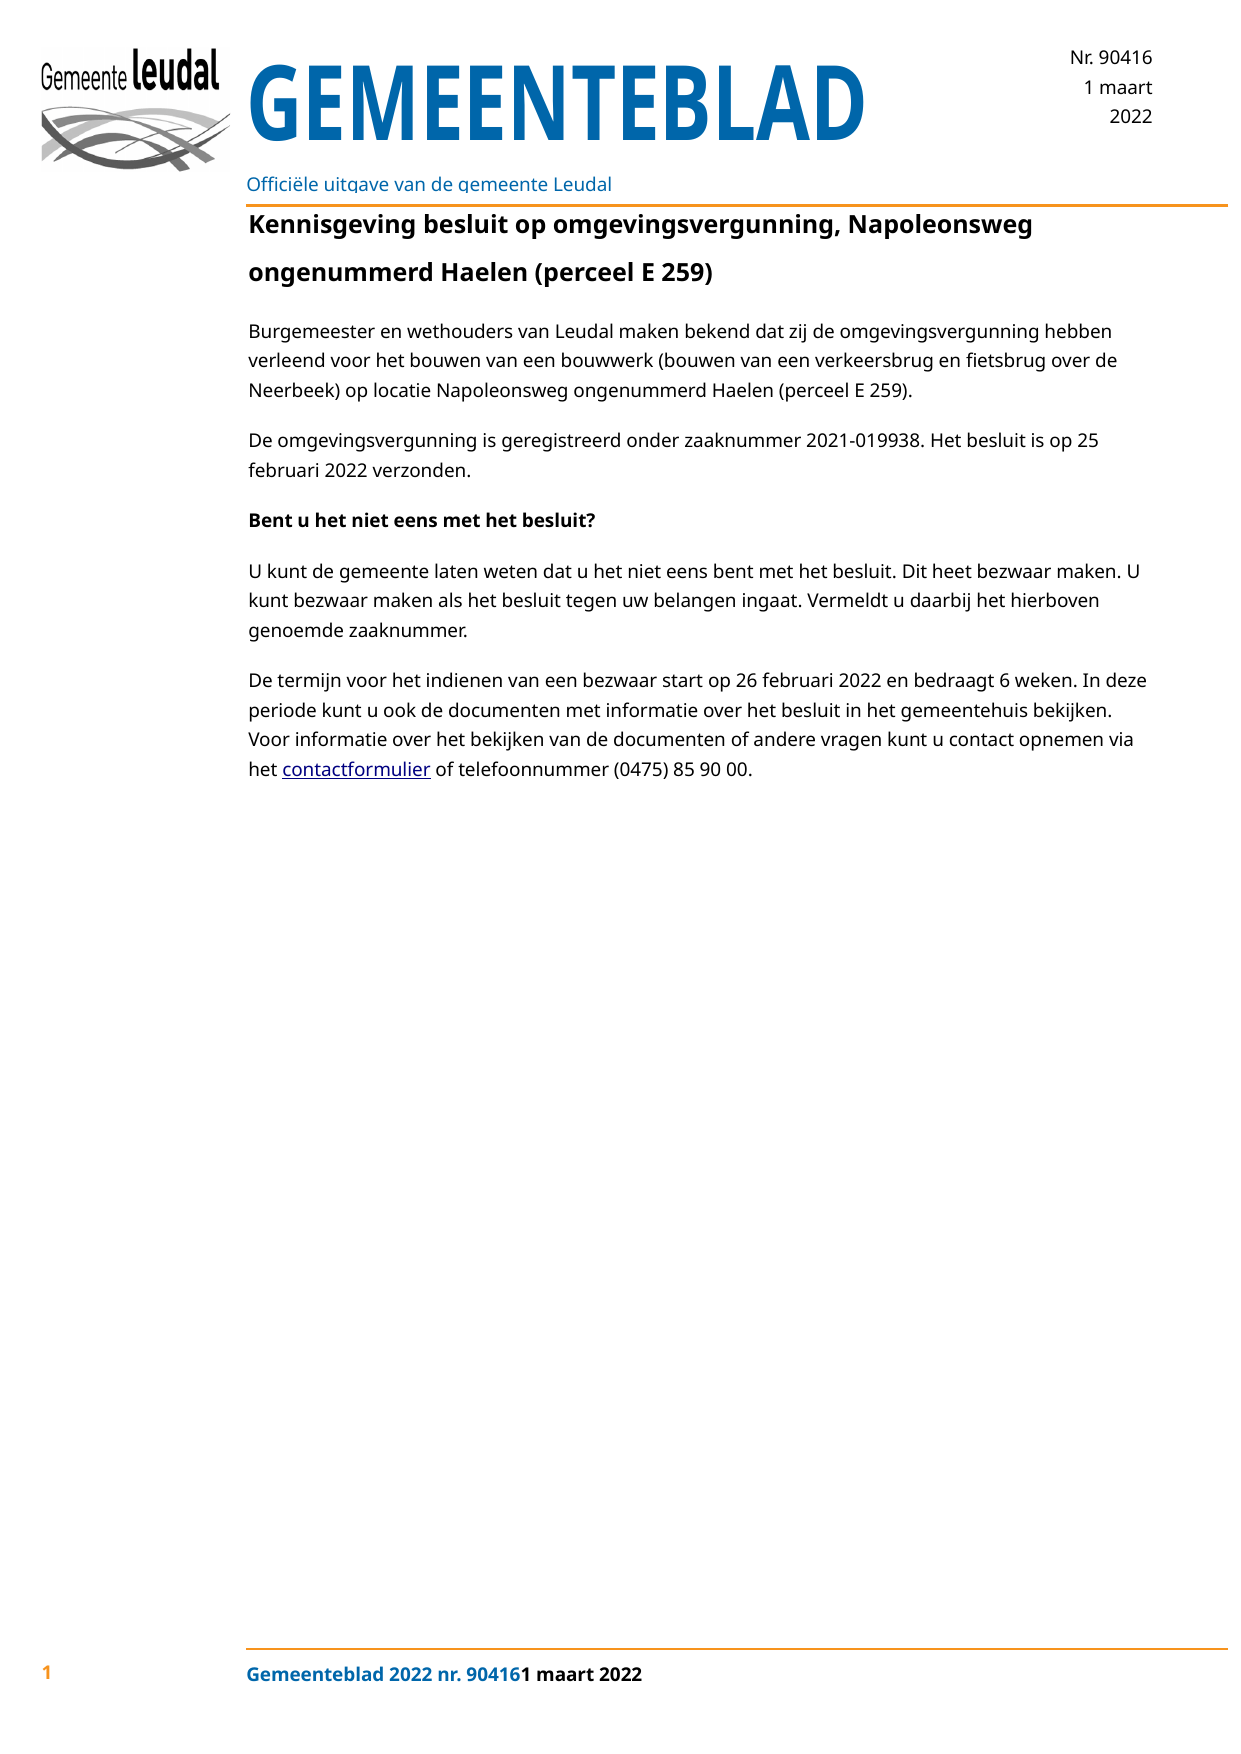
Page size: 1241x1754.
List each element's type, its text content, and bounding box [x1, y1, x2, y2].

text U kunt de gemeente laten weten dat u het niet eens bent met het besluit. Dit heet bezwaar maken. U kunt bezwaar maken als het besluit tegen uw belangen ingaat. Vermeldt u daarbij het hierboven genoemde zaaknummer. [248, 558, 1152, 643]
text Kennisgeving besluit op omgevingsvergunning, Napoleonsweg ongenummerd Haelen (perceel E 259) [248, 207, 1152, 288]
text Bent u het niet eens met het besluit? [248, 507, 1152, 533]
picture [41, 47, 231, 172]
text De termijn voor het indienen van een bezwaar start op 26 februari 2022 en bedraagt 6 weken. In deze periode kunt u ook de documenten met informatie over het besluit in het gemeentehuis bekijken. Voor informatie over het bekijken van de documenten of andere vragen kunt u contact opnemen via het contactformulier of telefoonnummer (0475) 85 90 00. [248, 667, 1152, 782]
text De omgevingsvergunning is geregistreerd onder zaaknummer 2021-019938. Het besluit is op 25 februari 2022 verzonden. [248, 427, 1152, 483]
text Burgemeester en wethouders van Leudal maken bekend dat zij de omgevingsvergunning hebben verleend voor het bouwen van een bouwwerk (bouwen van een verkeersbrug en fietsbrug over de Neerbeek) op locatie Napoleonsweg ongenummerd Haelen (perceel E 259). [248, 318, 1152, 403]
